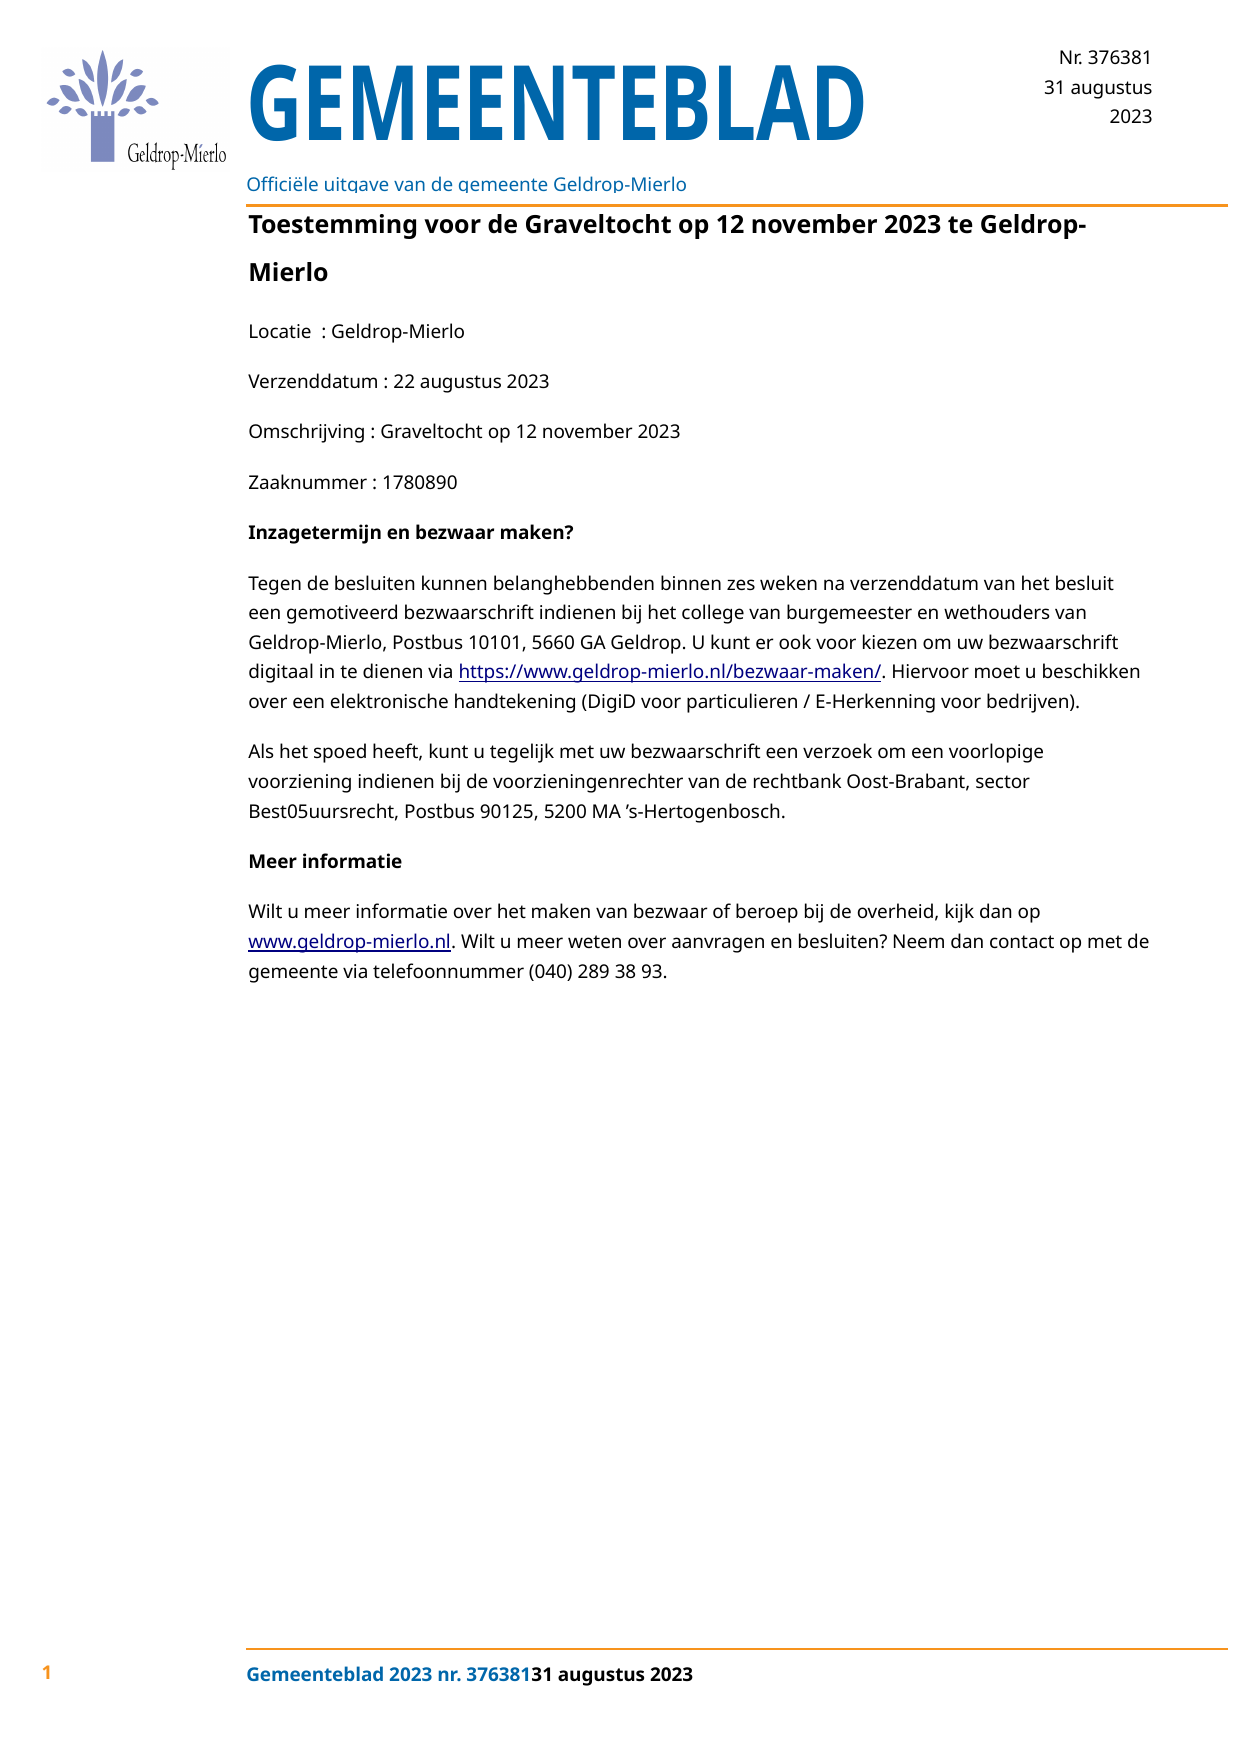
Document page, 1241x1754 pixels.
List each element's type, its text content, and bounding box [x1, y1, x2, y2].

text Toestemming voor de Graveltocht op 12 november 2023 te Geldrop-Mierlo [248, 207, 1152, 288]
text Verzenddatum : 22 augustus 2023 [248, 368, 1152, 394]
text Meer informatie [248, 848, 1152, 874]
text Locatie : Geldrop-Mierlo [248, 318, 1152, 344]
picture [41, 47, 231, 172]
text Omschrijving : Graveltocht op 12 november 2023 [248, 419, 1152, 444]
text Wilt u meer informatie over het maken van bezwaar of beroep bij de overheid, kijk dan op www.geldrop-mierlo.nl. Wilt u meer weten over aanvragen en besluiten? Neem dan contact op met de gemeente via telefoonnummer (040) 289 38 93. [248, 899, 1152, 984]
text Tegen de besluiten kunnen belanghebbenden binnen zes weken na verzenddatum van het besluit een gemotiveerd bezwaarschrift indienen bij het college van burgemeester en wethouders van Geldrop-Mierlo, Postbus 10101, 5660 GA Geldrop. U kunt er ook voor kiezen om uw bezwaarschrift digitaal in te dienen via https://www.geldrop-mierlo.nl/bezwaar-maken/. Hiervoor moet u beschikken over een elektronische handtekening (DigiD voor particulieren / E-Herkenning voor bedrijven). [248, 570, 1152, 714]
text Inzagetermijn en bezwaar maken? [248, 519, 1152, 545]
text Zaaknummer : 1780890 [248, 469, 1152, 495]
text Als het spoed heeft, kunt u tegelijk met uw bezwaarschrift een verzoek om een voorlopige voorziening indienen bij de voorzieningenrechter van de rechtbank Oost-Brabant, sector Best05uursrecht, Postbus 90125, 5200 MA ’s-Hertogenbosch. [248, 739, 1152, 824]
